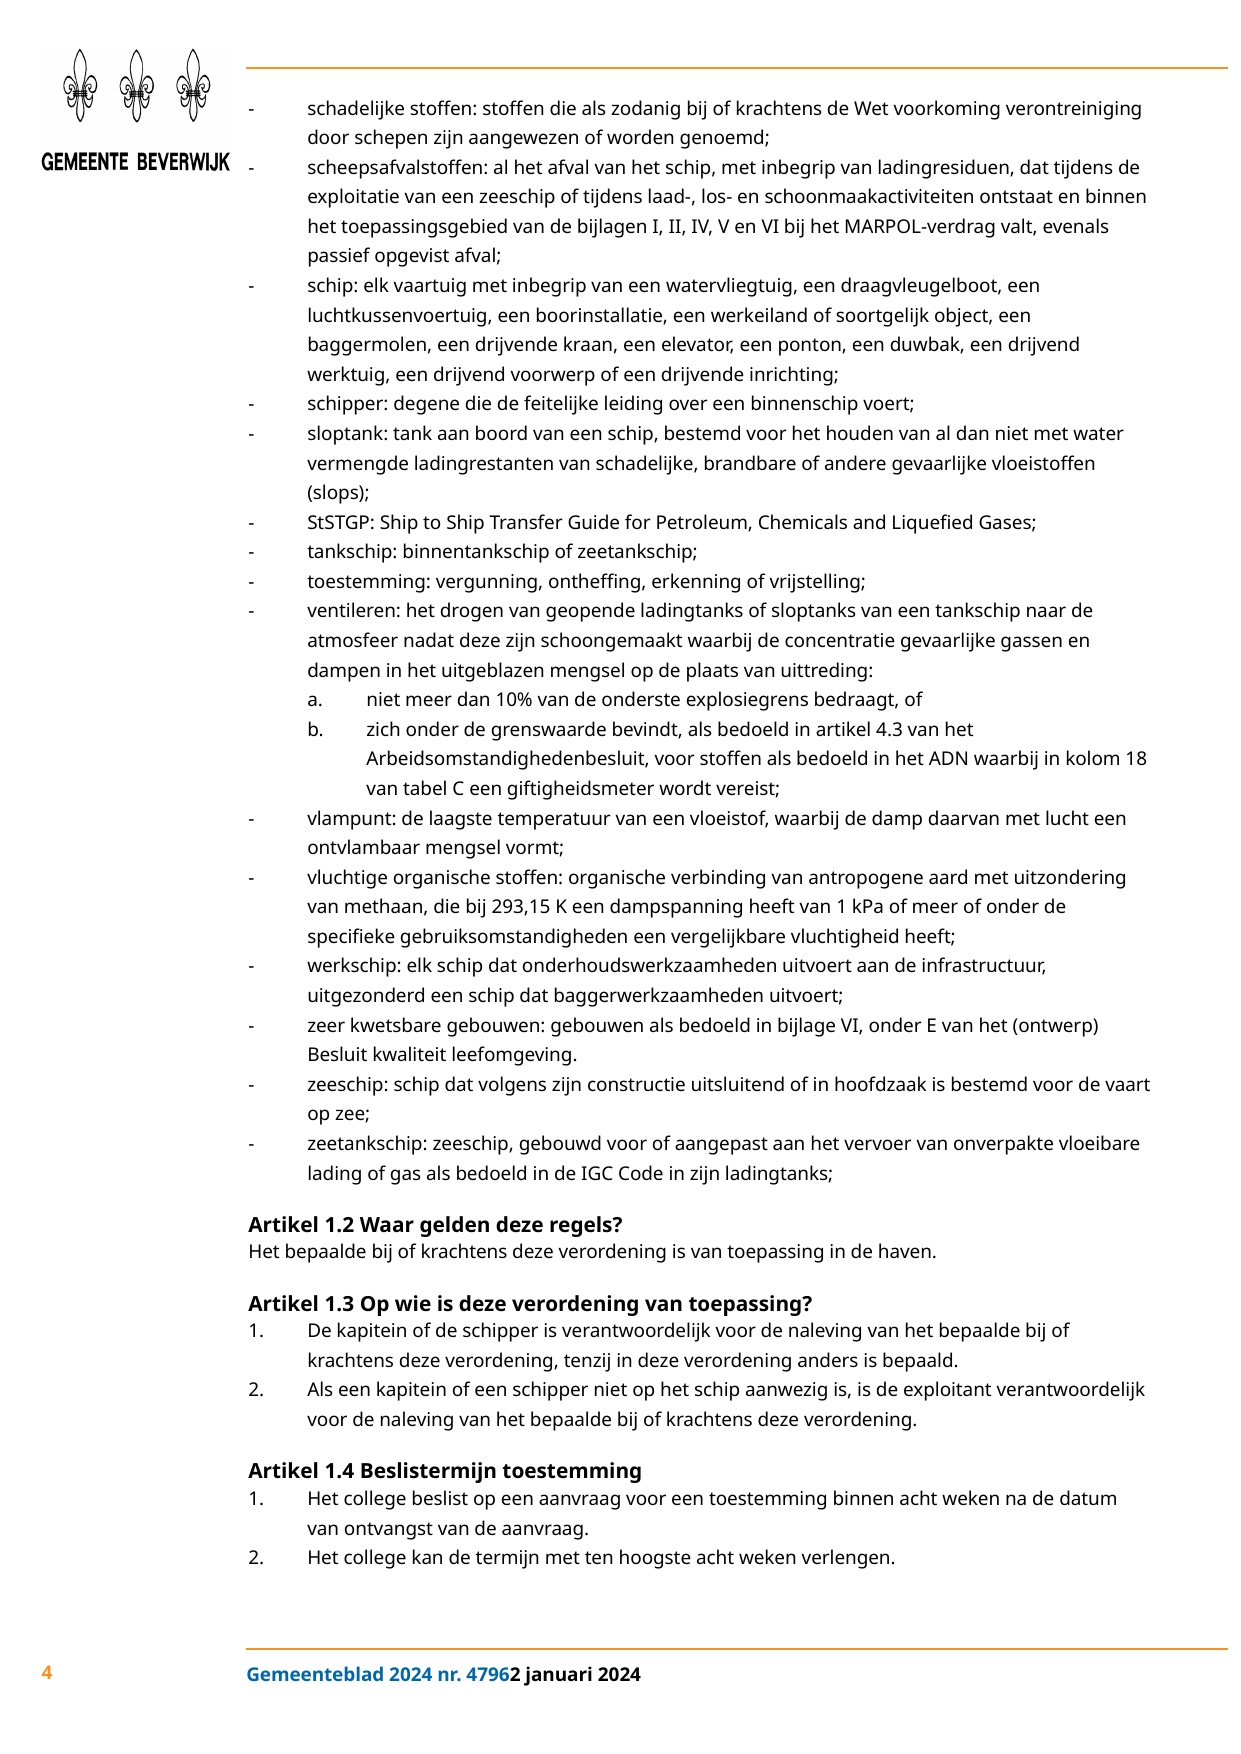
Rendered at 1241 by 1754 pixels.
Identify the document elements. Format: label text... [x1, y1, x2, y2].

list zich onder de grenswaarde bevindt, als bedoeld in artikel 4.3 van het Arbeidsomstandighedenbesluit, voor stoffen als bedoeld in het ADN waarbij in kolom 18 van tabel C een giftigheidsmeter wordt vereist; [307, 716, 1152, 801]
list vluchtige organische stoffen: organische verbinding van antropogene aard met uitzondering van methaan, die bij 293,15 K een dampspanning heeft van 1 kPa of meer of onder de specifieke gebruiksomstandigheden een vergelijkbare vluchtigheid heeft; [248, 864, 1152, 949]
list zeetankschip: zeeschip, gebouwd voor of aangepast aan het vervoer van onverpakte vloeibare lading of gas als bedoeld in de IGC Code in zijn ladingtanks; [248, 1130, 1152, 1186]
text Het bepaalde bij of krachtens deze verordening is van toepassing in de haven. [248, 1239, 1152, 1264]
picture [41, 47, 231, 172]
list StSTGP: Ship to Ship Transfer Guide for Petroleum, Chemicals and Liquefied Gases; [248, 509, 1152, 535]
text Artikel 1.4 Beslistermijn toestemming [248, 1457, 1152, 1485]
list Het college beslist op een aanvraag voor een toestemming binnen acht weken na de datum van ontvangst van de aanvraag. [248, 1485, 1152, 1540]
list toestemming: vergunning, ontheffing, erkenning of vrijstelling; [248, 568, 1152, 594]
list werkschip: elk schip dat onderhoudswerkzaamheden uitvoert aan de infrastructuur, uitgezonderd een schip dat baggerwerkzaamheden uitvoert; [248, 953, 1152, 1008]
list sloptank: tank aan boord van een schip, bestemd voor het houden van al dan niet met water vermengde ladingrestanten van schadelijke, brandbare of andere gevaarlijke vloeistoffen (slops); [248, 420, 1152, 505]
list schip: elk vaartuig met inbegrip van een watervliegtuig, een draagvleugelboot, een luchtkussenvoertuig, een boorinstallatie, een werkeiland of soortgelijk object, een baggermolen, een drijvende kraan, een elevator, een ponton, een duwbak, een drijvend werktuig, een drijvend voorwerp of een drijvende inrichting; [248, 272, 1152, 387]
list De kapitein of de schipper is verantwoordelijk voor de naleving van het bepaalde bij of krachtens deze verordening, tenzij in deze verordening anders is bepaald. [248, 1317, 1152, 1373]
list niet meer dan 10% van de onderste explosiegrens bedraagt, of [307, 686, 1152, 712]
list vlampunt: de laagste temperatuur van een vloeistof, waarbij de damp daarvan met lucht een ontvlambaar mengsel vormt; [248, 805, 1152, 860]
list schadelijke stoffen: stoffen die als zodanig bij of krachtens de Wet voorkoming verontreiniging door schepen zijn aangewezen of worden genoemd; [248, 95, 1152, 150]
list Het college kan de termijn met ten hoogste acht weken verlengen. [248, 1544, 1152, 1570]
list schipper: degene die de feitelijke leiding over een binnenschip voert; [248, 391, 1152, 416]
text Artikel 1.3 Op wie is deze verordening van toepassing? [248, 1289, 1152, 1317]
text Artikel 1.2 Waar gelden deze regels? [248, 1210, 1152, 1239]
list scheepsafvalstoffen: al het afval van het schip, met inbegrip van ladingresiduen, dat tijdens de exploitatie van een zeeschip of tijdens laad-, los- en schoonmaakactiviteiten ontstaat en binnen het toepassingsgebied van de bijlagen I, II, IV, V en VI bij het MARPOL-verdrag valt, evenals passief opgevist afval; [248, 154, 1152, 268]
list zeer kwetsbare gebouwen: gebouwen als bedoeld in bijlage VI, onder E van het (ontwerp) Besluit kwaliteit leefomgeving. [248, 1012, 1152, 1067]
list tankschip: binnentankschip of zeetankschip; [248, 538, 1152, 564]
list Als een kapitein of een schipper niet op het schip aanwezig is, is de exploitant verantwoordelijk voor de naleving van het bepaalde bij of krachtens deze verordening. [248, 1377, 1152, 1432]
list ventileren: het drogen van geopende ladingtanks of sloptanks van een tankschip naar de atmosfeer nadat deze zijn schoongemaakt waarbij de concentratie gevaarlijke gassen en dampen in het uitgeblazen mengsel op de plaats van uittreding: [248, 598, 1152, 683]
list zeeschip: schip dat volgens zijn constructie uitsluitend of in hoofdzaak is bestemd voor de vaart op zee; [248, 1071, 1152, 1126]
